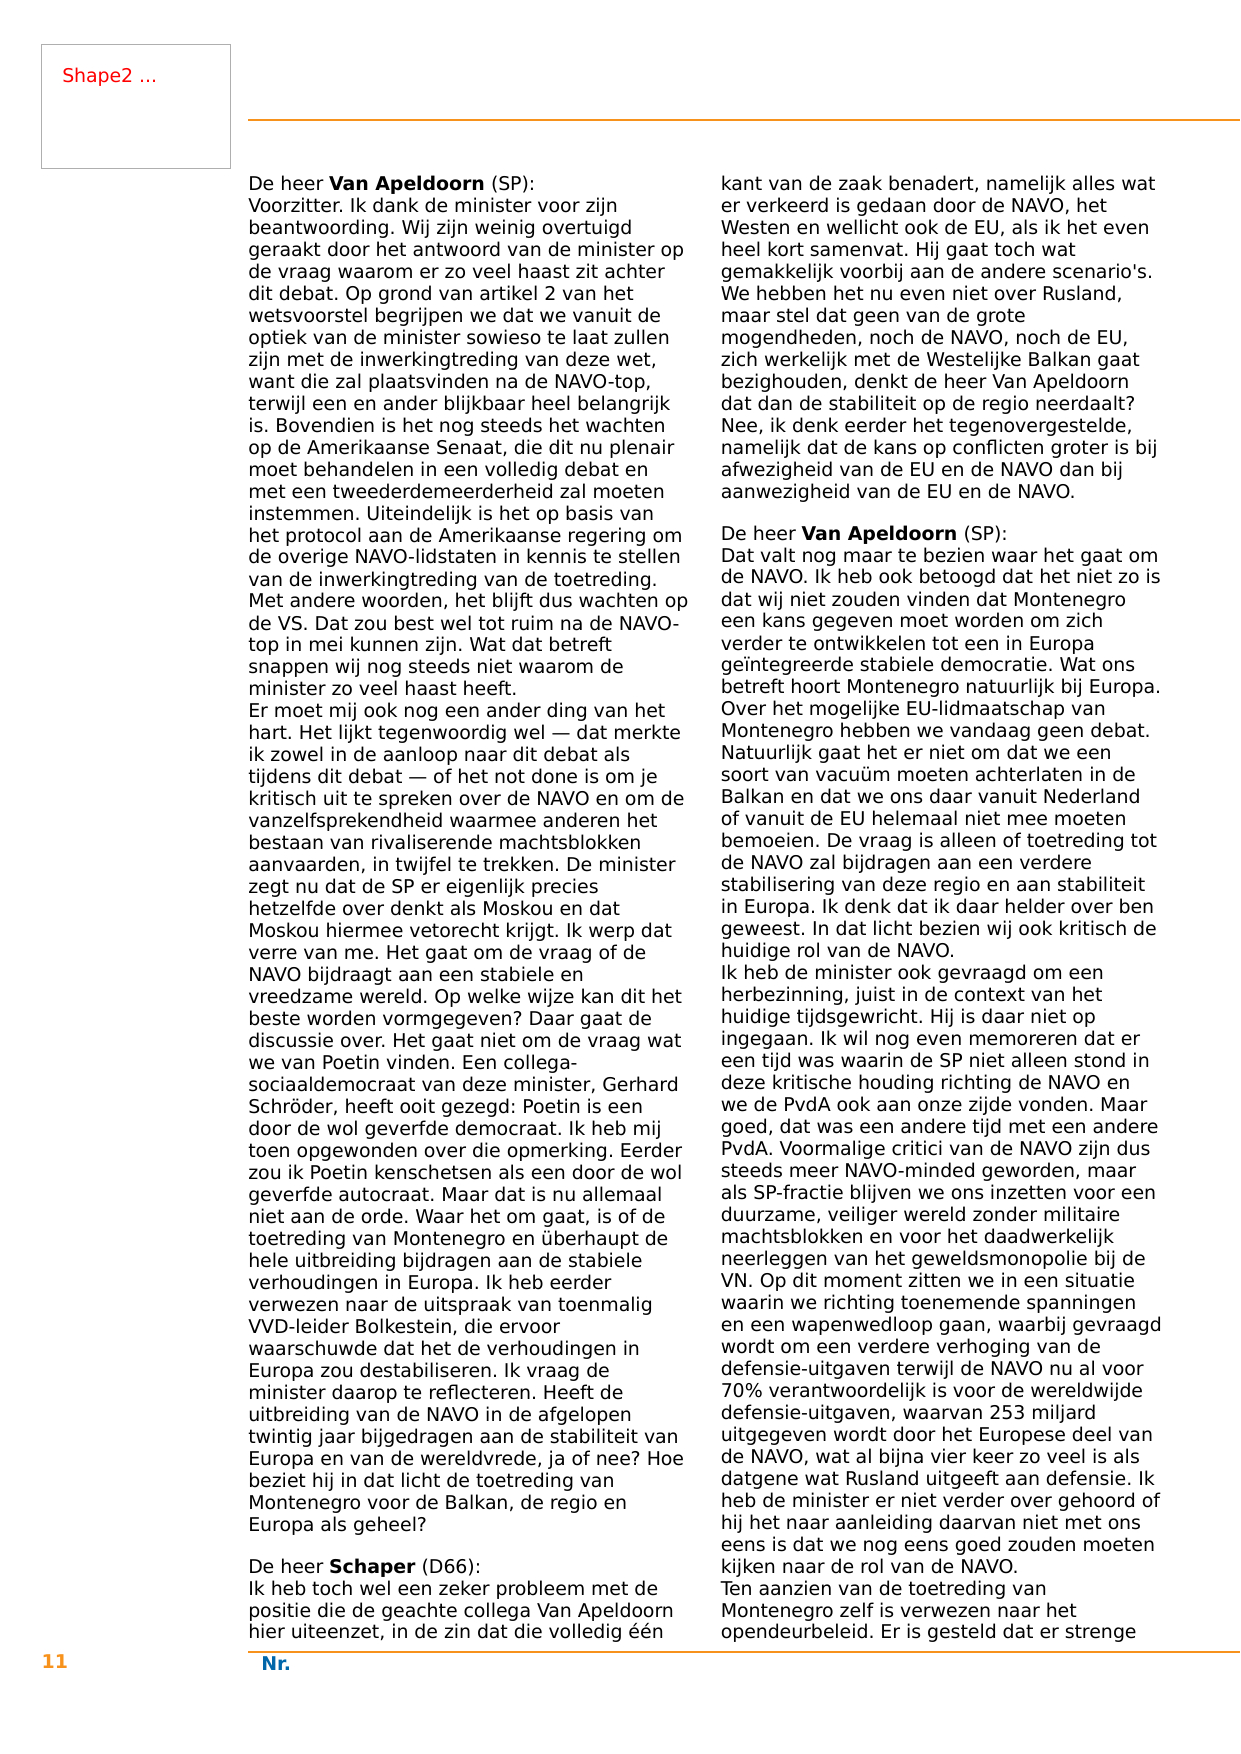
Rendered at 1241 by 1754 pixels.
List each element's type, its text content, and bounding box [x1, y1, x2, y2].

text Dat valt nog maar te bezien waar het gaat om de NAVO. Ik heb ook betoogd dat het niet zo is dat wij niet zouden vinden dat Montenegro een kans gegeven moet worden om zich verder te ontwikkelen tot een in Europa geïntegreerde stabiele democratie. Wat ons betreft hoort Montenegro natuurlijk bij Europa. Over het mogelijke EU-lidmaatschap van Montenegro hebben we vandaag geen debat. Natuurlijk gaat het er niet om dat we een soort van vacuüm moeten achterlaten in de Balkan en dat we ons daar vanuit Nederland of vanuit de EU helemaal niet mee moeten bemoeien. De vraag is alleen of toetreding tot de NAVO zal bijdragen aan een verdere stabilisering van deze regio en aan stabiliteit in Europa. Ik denk dat ik daar helder over ben geweest. In dat licht bezien wij ook kritisch de huidige rol van de NAVO. [721, 544, 1163, 962]
text kant van de zaak benadert, namelijk alles wat er verkeerd is gedaan door de NAVO, het Westen en wellicht ook de EU, als ik het even heel kort samenvat. Hij gaat toch wat gemakkelijk voorbij aan de andere scenario's. We hebben het nu even niet over Rusland, maar stel dat geen van de grote mogendheden, noch de NAVO, noch de EU, zich werkelijk met de Westelijke Balkan gaat bezighouden, denkt de heer Van Apeldoorn dat dan de stabiliteit op de regio neerdaalt? Nee, ik denk eerder het tegenovergestelde, namelijk dat de kans op conflicten groter is bij afwezigheid van de EU en de NAVO dan bij aanwezigheid van de EU en de NAVO. [721, 173, 1163, 502]
text Ik heb de minister ook gevraagd om een herbezinning, juist in de context van het huidige tijdsgewricht. Hij is daar niet op ingegaan. Ik wil nog even memoreren dat er een tijd was waarin de SP niet alleen stond in deze kritische houding richting de NAVO en we de PvdA ook aan onze zijde vonden. Maar goed, dat was een andere tijd met een andere PvdA. Voormalige critici van de NAVO zijn dus steeds meer NAVO-minded geworden, maar als SP-fractie blijven we ons inzetten voor een duurzame, veiliger wereld zonder militaire machtsblokken en voor het daadwerkelijk neerleggen van het geweldsmonopolie bij de VN. Op dit moment zitten we in een situatie waarin we richting toenemende spanningen en een wapenwedloop gaan, waarbij gevraagd wordt om een verdere verhoging van de defensie-uitgaven terwijl de NAVO nu al voor 70% verantwoordelijk is voor de wereldwijde defensie-uitgaven, waarvan 253 miljard uitgegeven wordt door het Europese deel van de NAVO, wat al bijna vier keer zo veel is als datgene wat Rusland uitgeeft aan defensie. Ik heb de minister er niet verder over gehoord of hij het naar aanleiding daarvan niet met ons eens is dat we nog eens goed zouden moeten kijken naar de rol van de NAVO. [721, 962, 1163, 1577]
text Er moet mij ook nog een ander ding van het hart. Het lijkt tegenwoordig wel — dat merkte ik zowel in de aanloop naar dit debat als tijdens dit debat — of het not done is om je kritisch uit te spreken over de NAVO en om de vanzelfsprekendheid waarmee anderen het bestaan van rivaliserende machtsblokken aanvaarden, in twijfel te trekken. De minister zegt nu dat de SP er eigenlijk precies hetzelfde over denkt als Moskou en dat Moskou hiermee vetorecht krijgt. Ik werp dat verre van me. Het gaat om de vraag of de NAVO bijdraagt aan een stabiele en vreedzame wereld. Op welke wijze kan dit het beste worden vormgegeven? Daar gaat de discussie over. Het gaat niet om de vraag wat we van Poetin vinden. Een collega-sociaaldemocraat van deze minister, Gerhard Schröder, heeft ooit gezegd: Poetin is een door de wol geverfde democraat. Ik heb mij toen opgewonden over die opmerking. Eerder zou ik Poetin kenschetsen als een door de wol geverfde autocraat. Maar dat is nu allemaal niet aan de orde. Waar het om gaat, is of de toetreding van Montenegro en überhaupt de hele uitbreiding bijdragen aan de stabiele verhoudingen in Europa. Ik heb eerder verwezen naar de uitspraak van toenmalig VVD-leider Bolkestein, die ervoor waarschuwde dat het de verhoudingen in Europa zou destabiliseren. Ik vraag de minister daarop te reflecteren. Heeft de uitbreiding van de NAVO in de afgelopen twintig jaar bijgedragen aan de stabiliteit van Europa en van de wereldvrede, ja of nee? Hoe beziet hij in dat licht de toetreding van Montenegro voor de Balkan, de regio en Europa als geheel? [248, 700, 691, 1536]
text De heer Van Apeldoorn (SP): [248, 173, 691, 195]
text De heer Van Apeldoorn (SP): [721, 522, 1163, 544]
text Ten aanzien van de toetreding van Montenegro zelf is verwezen naar het opendeurbeleid. Er is gesteld dat er strenge [721, 1577, 1163, 1643]
text Ik heb toch wel een zeker probleem met de positie die de geachte collega Van Apeldoorn hier uiteenzet, in de zin dat die volledig één [248, 1577, 691, 1643]
text De heer Schaper (D66): [248, 1556, 691, 1577]
text Voorzitter. Ik dank de minister voor zijn beantwoording. Wij zijn weinig overtuigd geraakt door het antwoord van de minister op de vraag waarom er zo veel haast zit achter dit debat. Op grond van artikel 2 van het wetsvoorstel begrijpen we dat we vanuit de optiek van de minister sowieso te laat zullen zijn met de inwerkingtreding van deze wet, want die zal plaatsvinden na de NAVO-top, terwijl een en ander blijkbaar heel belangrijk is. Bovendien is het nog steeds het wachten op de Amerikaanse Senaat, die dit nu plenair moet behandelen in een volledig debat en met een tweederdemeerderheid zal moeten instemmen. Uiteindelijk is het op basis van het protocol aan de Amerikaanse regering om de overige NAVO-lidstaten in kennis te stellen van de inwerkingtreding van de toetreding. Met andere woorden, het blijft dus wachten op de VS. Dat zou best wel tot ruim na de NAVO-top in mei kunnen zijn. Wat dat betreft snappen wij nog steeds niet waarom de minister zo veel haast heeft. [248, 195, 691, 700]
